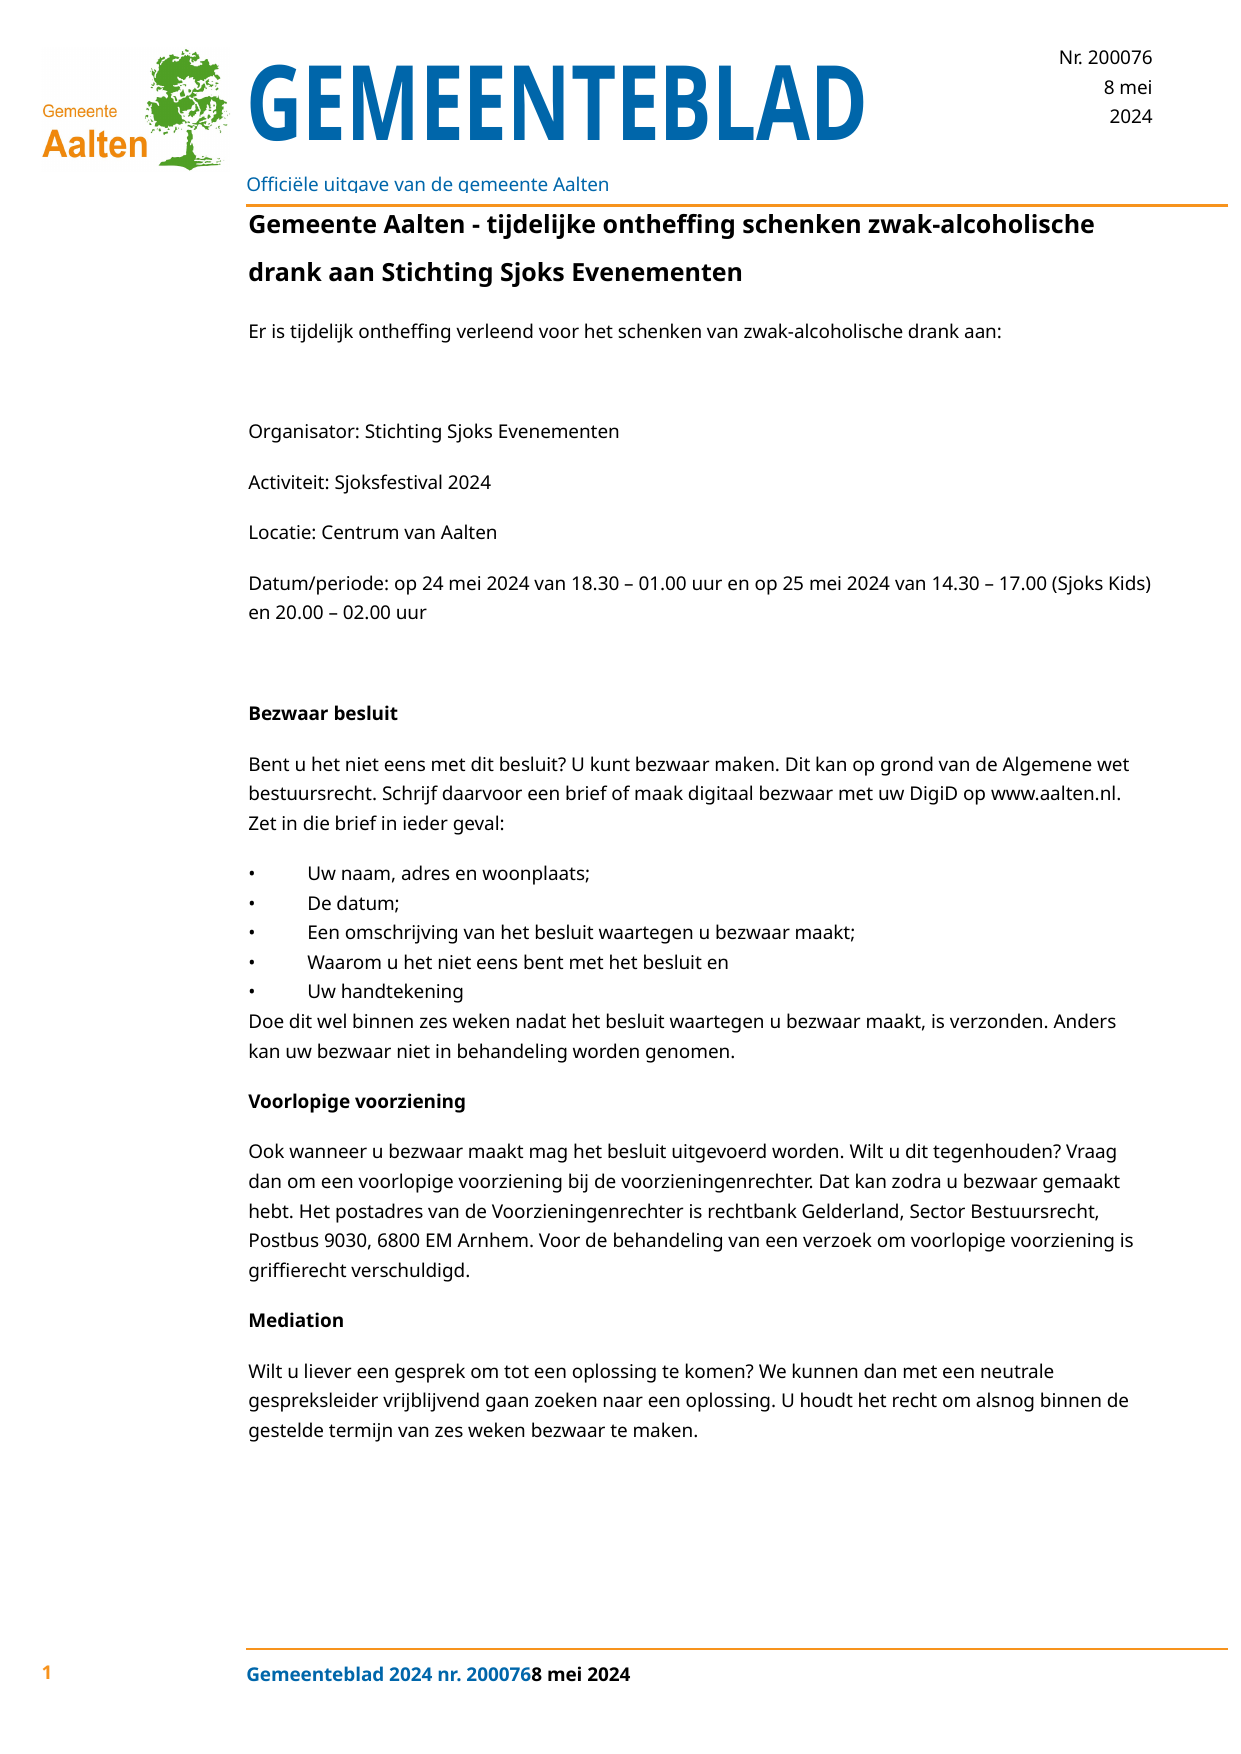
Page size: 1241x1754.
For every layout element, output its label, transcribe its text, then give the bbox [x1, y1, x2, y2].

text Wilt u liever een gesprek om tot een oplossing te komen? We kunnen dan met een neutrale gespreksleider vrijblijvend gaan zoeken naar een oplossing. U houdt het recht om alsnog binnen de gestelde termijn van zes weken bezwaar te maken. [248, 1358, 1152, 1443]
text Ook wanneer u bezwaar maakt mag het besluit uitgevoerd worden. Wilt u dit tegenhouden? Vraag dan om een voorlopige voorziening bij de voorzieningenrechter. Dat kan zodra u bezwaar gemaakt hebt. Het postadres van de Voorzieningenrechter is rechtbank Gelderland, Sector Bestuursrecht, Postbus 9030, 6800 EM Arnhem. Voor de behandeling van een verzoek om voorlopige voorziening is griffierecht verschuldigd. [248, 1139, 1152, 1283]
text Mediation [248, 1307, 1152, 1333]
text Activiteit: Sjoksfestival 2024 [248, 469, 1152, 495]
list Een omschrijving van het besluit waartegen u bezwaar maakt; [248, 919, 1152, 945]
picture [41, 47, 231, 172]
list Uw handtekening [248, 979, 1152, 1004]
text Er is tijdelijk ontheffing verleend voor het schenken van zwak-alcoholische drank aan: [248, 318, 1152, 344]
text Voorlopige voorziening [248, 1088, 1152, 1114]
text Bent u het niet eens met dit besluit? U kunt bezwaar maken. Dit kan op grond van de Algemene wet bestuursrecht. Schrijf daarvoor een brief of maak digitaal bezwaar met uw DigiD op www.aalten.nl. Zet in die brief in ieder geval: [248, 751, 1152, 836]
list De datum; [248, 890, 1152, 916]
list Waarom u het niet eens bent met het besluit en [248, 949, 1152, 975]
text Gemeente Aalten - tijdelijke ontheffing schenken zwak-alcoholische drank aan Stichting Sjoks Evenementen [248, 207, 1152, 288]
text Organisator: Stichting Sjoks Evenementen [248, 419, 1152, 444]
list Uw naam, adres en woonplaats; [248, 860, 1152, 886]
text Datum/periode: op 24 mei 2024 van 18.30 – 01.00 uur en op 25 mei 2024 van 14.30 – 17.00 (Sjoks Kids) en 20.00 – 02.00 uur [248, 570, 1152, 625]
text Bezwaar besluit [248, 700, 1152, 726]
text Doe dit wel binnen zes weken nadat het besluit waartegen u bezwaar maakt, is verzonden. Anders kan uw bezwaar niet in behandeling worden genomen. [248, 1008, 1152, 1064]
text Locatie: Centrum van Aalten [248, 519, 1152, 545]
